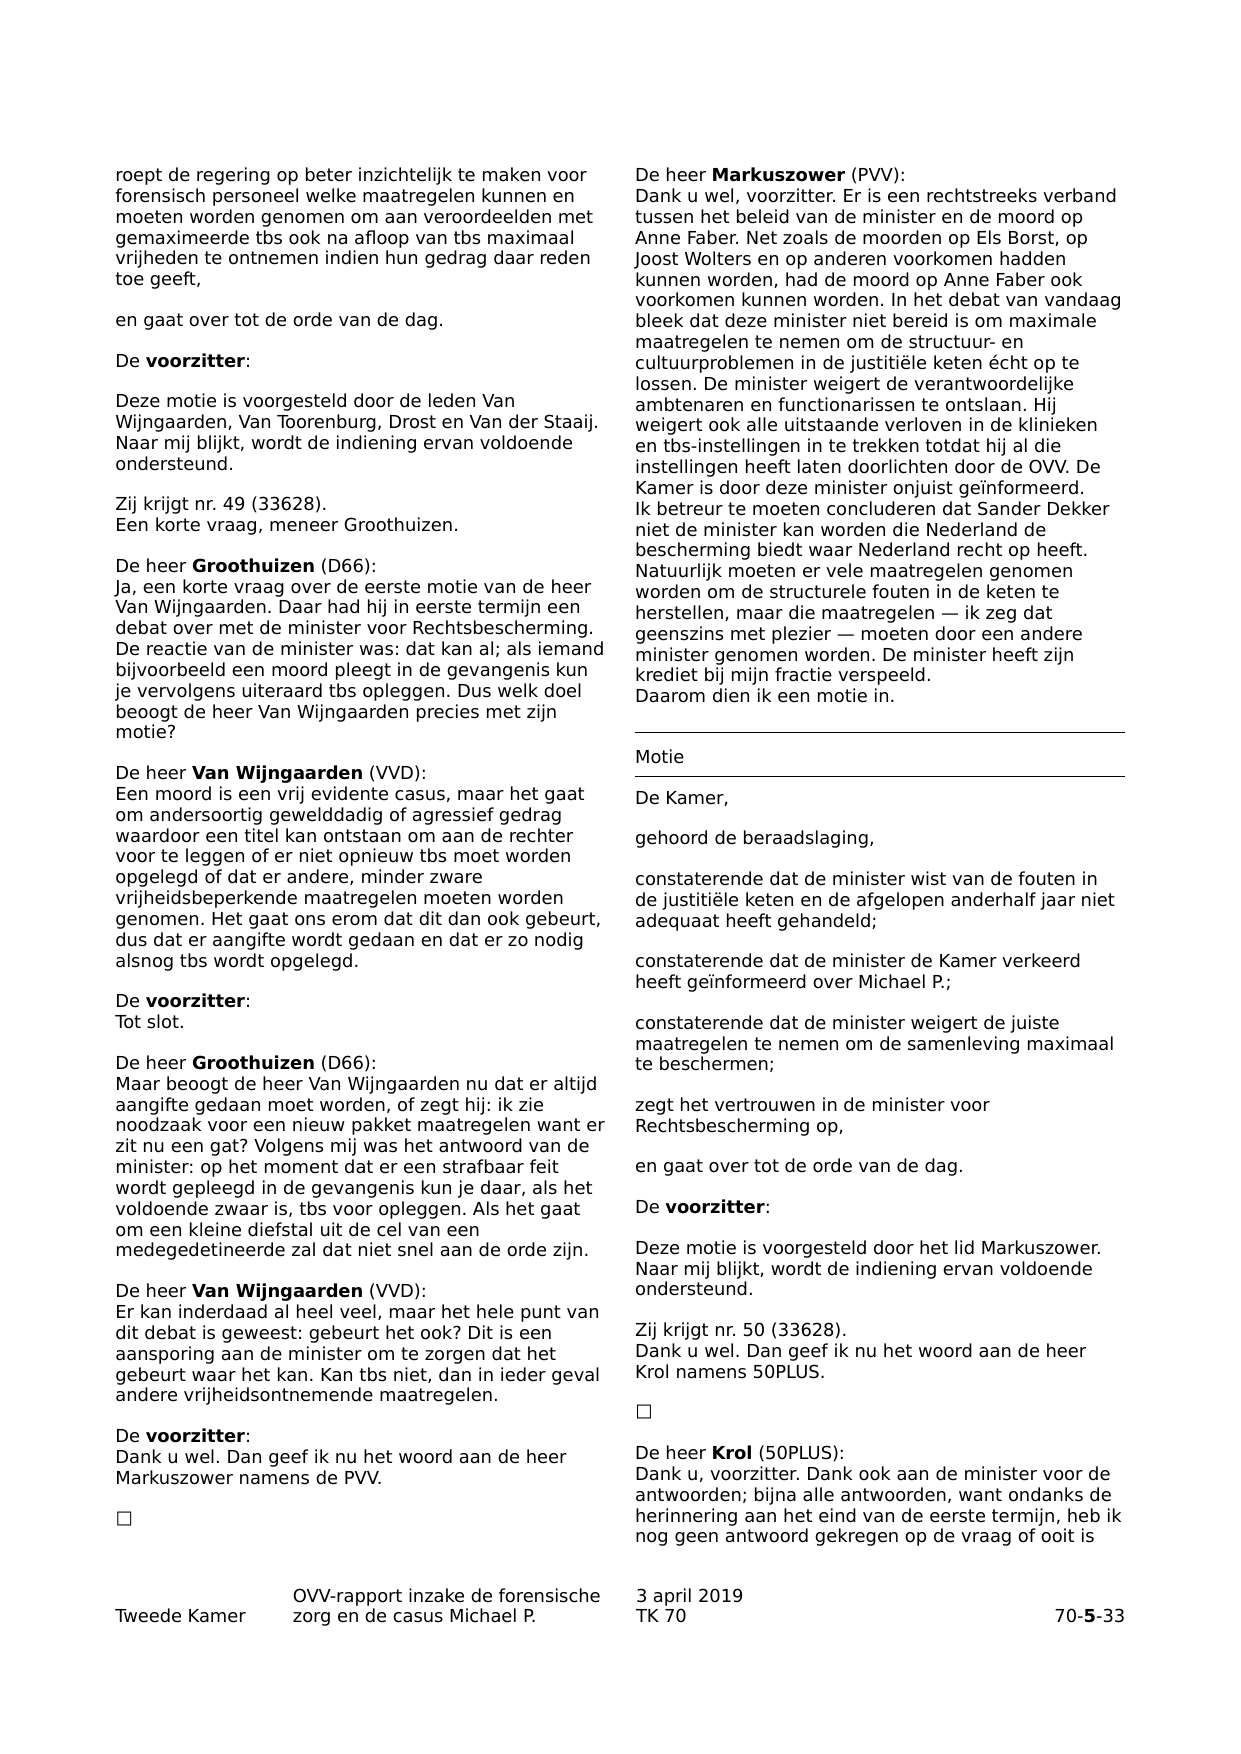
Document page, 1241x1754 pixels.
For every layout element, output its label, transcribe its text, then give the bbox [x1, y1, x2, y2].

text roept de regering op beter inzichtelijk te maken voor forensisch personeel welke maatregelen kunnen en moeten worden genomen om aan veroordeelden met gemaximeerde tbs ook na afloop van tbs maximaal vrijheden te ontnemen indien hun gedrag daar reden toe geeft, [115, 165, 605, 290]
text Ik betreur te moeten concluderen dat Sander Dekker niet de minister kan worden die Nederland de bescherming biedt waar Nederland recht op heeft. Natuurlijk moeten er vele maatregelen genomen worden om de structurele fouten in de keten te herstellen, maar die maatregelen — ik zeg dat geenszins met plezier — moeten door een andere minister genomen worden. De minister heeft zijn krediet bij mijn fractie verspeeld. [635, 498, 1125, 686]
text Ja, een korte vraag over de eerste motie van de heer Van Wijngaarden. Daar had hij in eerste termijn een debat over met de minister voor Rechtsbescherming. De reactie van de minister was: dat kan al; als iemand bijvoorbeeld een moord pleegt in de gevangenis kun je vervolgens uiteraard tbs opleggen. Dus welk doel beoogt de heer Van Wijngaarden precies met zijn motie? [115, 576, 605, 743]
text De voorzitter: [115, 991, 605, 1012]
text Tot slot. [115, 1012, 605, 1033]
text De heer Van Wijngaarden (VVD): [115, 1281, 605, 1302]
text constaterende dat de minister wist van de fouten in de justitiële keten en de afgelopen anderhalf jaar niet adequaat heeft gehandeld; [635, 869, 1125, 931]
text gehoord de beraadslaging, [635, 828, 1125, 849]
text De heer Groothuizen (D66): [115, 1053, 605, 1073]
text Dank u wel, voorzitter. Er is een rechtstreeks verband tussen het beleid van de minister en de moord op Anne Faber. Net zoals de moorden op Els Borst, op Joost Wolters en op anderen voorkomen hadden kunnen worden, had de moord op Anne Faber ook voorkomen kunnen worden. In het debat van vandaag bleek dat deze minister niet bereid is om maximale maatregelen te nemen om de structuur- en cultuurproblemen in de justitiële keten écht op te lossen. De minister weigert de verantwoordelijke ambtenaren en functionarissen te ontslaan. Hij weigert ook alle uitstaande verloven in de klinieken en tbs-instellingen in te trekken totdat hij al die instellingen heeft laten doorlichten door de OVV. De Kamer is door deze minister onjuist geïnformeerd. [635, 186, 1125, 498]
text ⬜ [635, 1402, 1125, 1423]
text De voorzitter: [115, 350, 605, 371]
text De heer Markuszower (PVV): [635, 165, 1125, 186]
text Dank u wel. Dan geef ik nu het woord aan de heer Markuszower namens de PVV. [115, 1447, 605, 1488]
text en gaat over tot de orde van de dag. [115, 310, 605, 330]
text De voorzitter: [635, 1197, 1125, 1218]
text ⬜ [115, 1508, 605, 1529]
text De heer Van Wijngaarden (VVD): [115, 763, 605, 784]
text Deze motie is voorgesteld door de leden Van Wijngaarden, Van Toorenburg, Drost en Van der Staaij. Naar mij blijkt, wordt de indiening ervan voldoende ondersteund. [115, 391, 605, 474]
text Dank u wel. Dan geef ik nu het woord aan de heer Krol namens 50PLUS. [635, 1341, 1125, 1382]
text en gaat over tot de orde van de dag. [635, 1156, 1125, 1177]
text Maar beoogt de heer Van Wijngaarden nu dat er altijd aangifte gedaan moet worden, of zegt hij: ik zie noodzaak voor een nieuw pakket maatregelen want er zit nu een gat? Volgens mij was het antwoord van de minister: op het moment dat er een strafbaar feit wordt gepleegd in de gevangenis kun je daar, als het voldoende zwaar is, tbs voor opleggen. Als het gaat om een kleine diefstal uit de cel van een medegedetineerde zal dat niet snel aan de orde zijn. [115, 1073, 605, 1261]
text De voorzitter: [115, 1426, 605, 1447]
text Daarom dien ik een motie in. [635, 686, 1125, 707]
text Deze motie is voorgesteld door het lid Markuszower. Naar mij blijkt, wordt de indiening ervan voldoende ondersteund. [635, 1238, 1125, 1300]
text Motie [635, 747, 1125, 767]
text De Kamer, [635, 787, 1125, 808]
text Zij krijgt nr. 50 (33628). [635, 1320, 1125, 1341]
text constaterende dat de minister weigert de juiste maatregelen te nemen om de samenleving maximaal te beschermen; [635, 1013, 1125, 1075]
text Een moord is een vrij evidente casus, maar het gaat om andersoortig gewelddadig of agressief gedrag waardoor een titel kan ontstaan om aan de rechter voor te leggen of er niet opnieuw tbs moet worden opgelegd of dat er andere, minder zware vrijheidsbeperkende maatregelen moeten worden genomen. Het gaat ons erom dat dit dan ook gebeurt, dus dat er aangifte wordt gedaan en dat er zo nodig alsnog tbs wordt opgelegd. [115, 784, 605, 971]
text constaterende dat de minister de Kamer verkeerd heeft geïnformeerd over Michael P.; [635, 951, 1125, 993]
text Er kan inderdaad al heel veel, maar het hele punt van dit debat is geweest: gebeurt het ook? Dit is een aansporing aan de minister om te zorgen dat het gebeurt waar het kan. Kan tbs niet, dan in ieder geval andere vrijheidsontnemende maatregelen. [115, 1302, 605, 1406]
text Dank u, voorzitter. Dank ook aan de minister voor de antwoorden; bijna alle antwoorden, want ondanks de herinnering aan het eind van de eerste termijn, heb ik nog geen antwoord gekregen op de vraag of ooit is [635, 1464, 1125, 1547]
text Zij krijgt nr. 49 (33628). [115, 494, 605, 515]
text zegt het vertrouwen in de minister voor Rechtsbescherming op, [635, 1095, 1125, 1136]
text De heer Groothuizen (D66): [115, 556, 605, 576]
text Een korte vraag, meneer Groothuizen. [115, 515, 605, 536]
text De heer Krol (50PLUS): [635, 1443, 1125, 1464]
